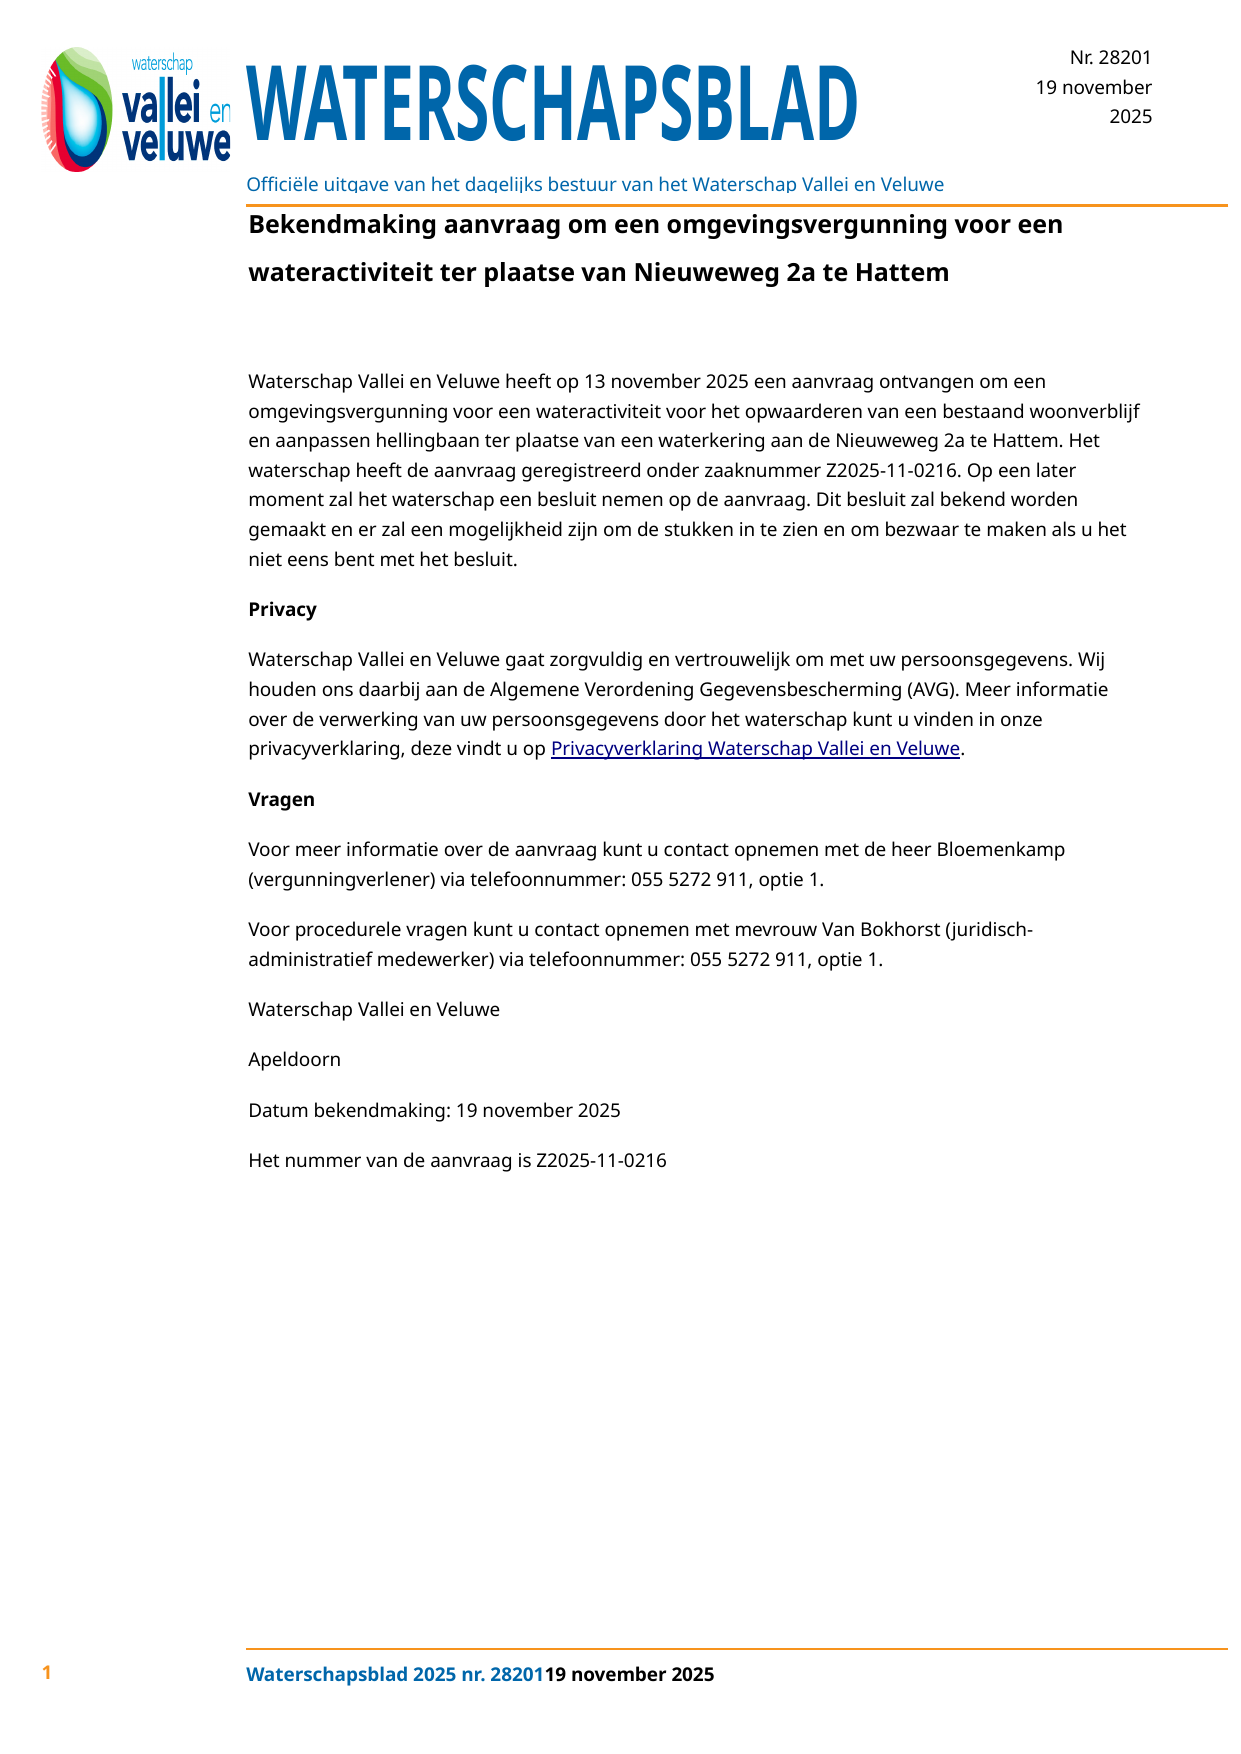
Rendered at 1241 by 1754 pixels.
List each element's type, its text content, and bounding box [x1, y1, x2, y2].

text Waterschap Vallei en Veluwe gaat zorgvuldig en vertrouwelijk om met uw persoonsgegevens. Wij houden ons daarbij aan de Algemene Verordening Gegevensbescherming (AVG). Meer informatie over de verwerking van uw persoonsgegevens door het waterschap kunt u vinden in onze privacyverklaring, deze vindt u op Privacyverklaring Waterschap Vallei en Veluwe. [248, 647, 1152, 761]
text Waterschap Vallei en Veluwe heeft op 13 november 2025 een aanvraag ontvangen om een omgevingsvergunning voor een wateractiviteit voor het opwaarderen van een bestaand woonverblijf en aanpassen hellingbaan ter plaatse van een waterkering aan de Nieuweweg 2a te Hattem. Het waterschap heeft de aanvraag geregistreerd onder zaaknummer Z2025-11-0216. Op een later moment zal het waterschap een besluit nemen op de aanvraag. Dit besluit zal bekend worden gemaakt en er zal een mogelijkheid zijn om de stukken in te zien en om bezwaar te maken als u het niet eens bent met het besluit. [248, 368, 1152, 572]
text Apeldoorn [248, 1047, 1152, 1072]
text Voor procedurele vragen kunt u contact opnemen met mevrouw Van Bokhorst (juridisch-administratief medewerker) via telefoonnummer: 055 5272 911, optie 1. [248, 916, 1152, 972]
text Waterschap Vallei en Veluwe [248, 996, 1152, 1022]
text Voor meer informatie over de aanvraag kunt u contact opnemen met de heer Bloemenkamp (vergunningverlener) via telefoonnummer: 055 5272 911, optie 1. [248, 836, 1152, 892]
text Bekendmaking aanvraag om een omgevingsvergunning voor een wateractiviteit ter plaatse van Nieuweweg 2a te Hattem [248, 207, 1152, 288]
text Vragen [248, 786, 1152, 812]
text Het nummer van de aanvraag is Z2025-11-0216 [248, 1147, 1152, 1173]
text Datum bekendmaking: 19 november 2025 [248, 1097, 1152, 1123]
picture [41, 47, 231, 172]
text Privacy [248, 596, 1152, 622]
